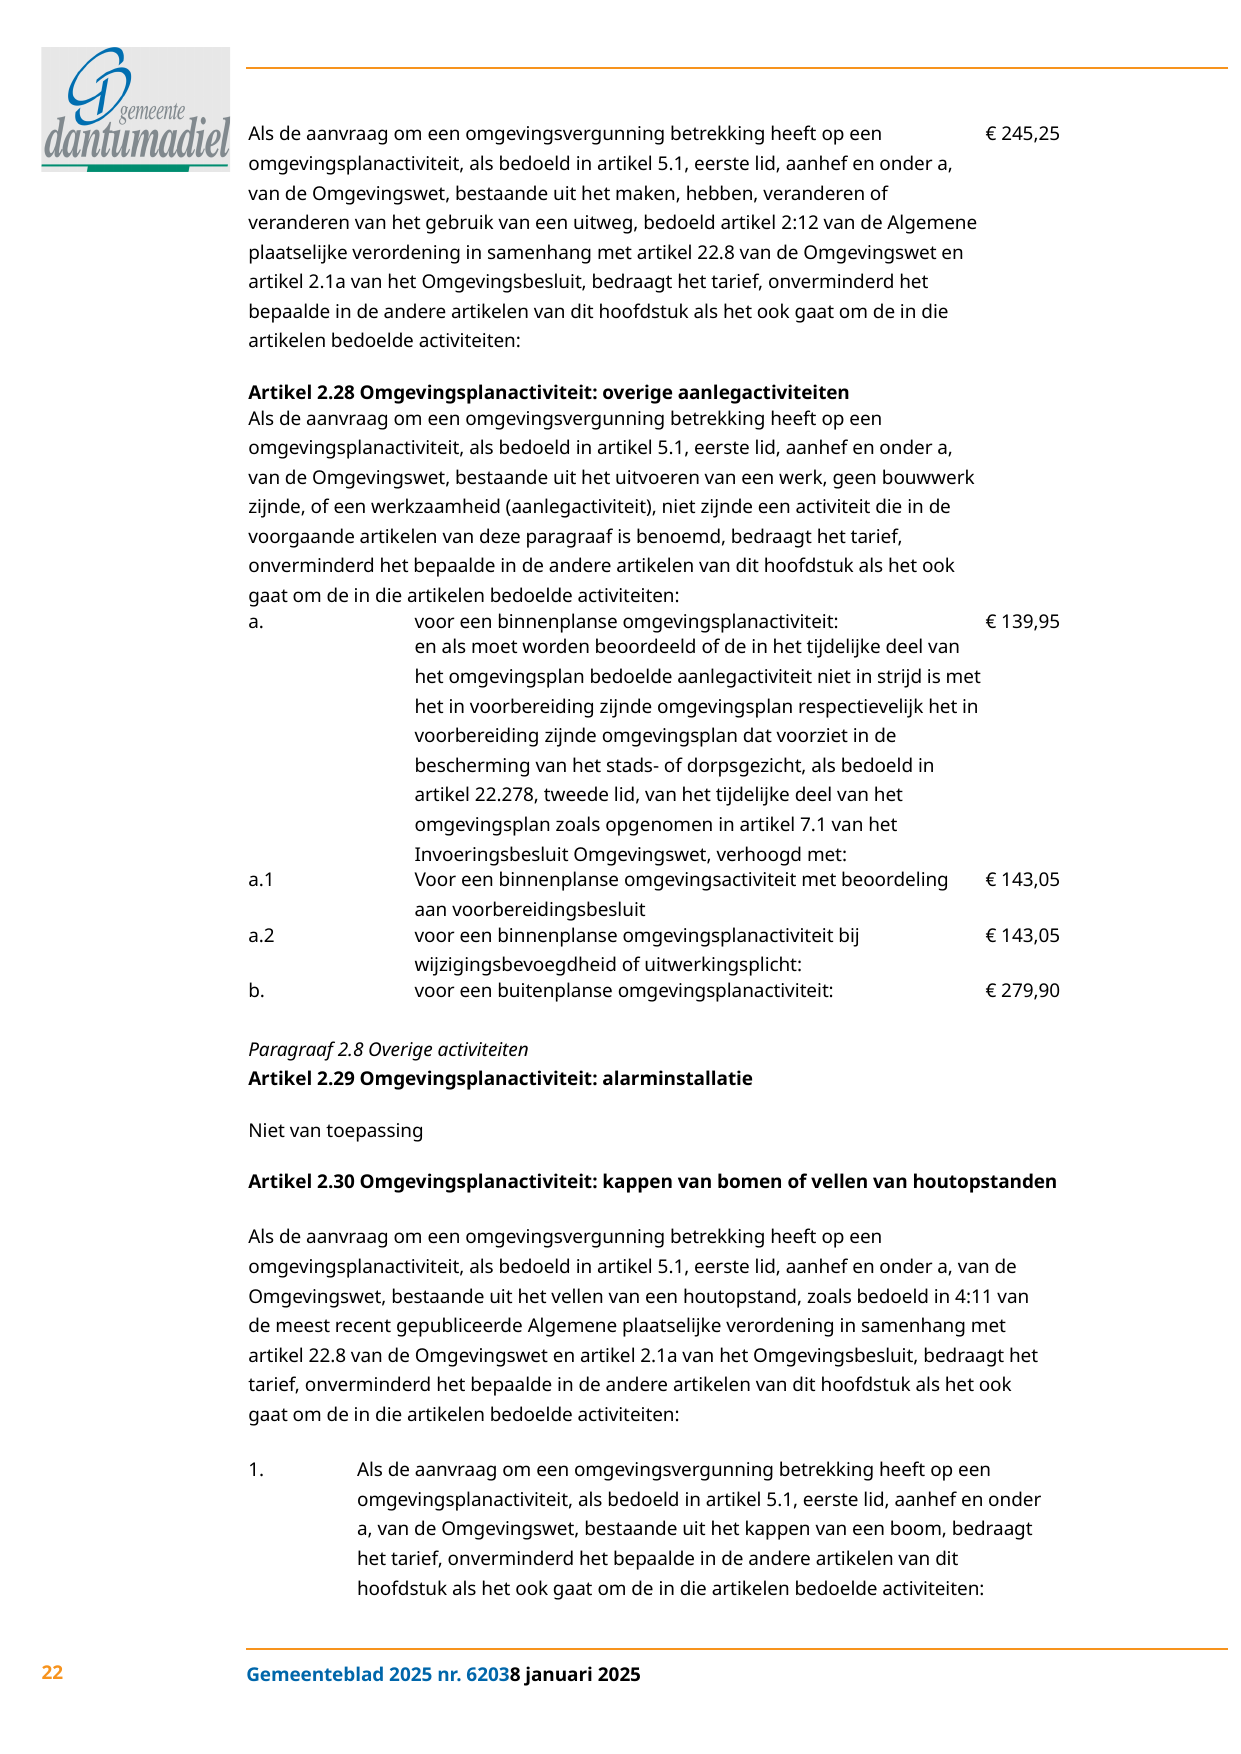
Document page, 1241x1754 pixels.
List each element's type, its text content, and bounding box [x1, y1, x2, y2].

table_cell Artikel 2.30 Omgevingsplanactiviteit: kappen van bomen of vellen van houtopstanden [248, 1168, 1152, 1224]
table_cell Als de aanvraag om een omgevingsvergunning betrekking heeft op een omgevingsplanactiviteit, als bedoeld in artikel 5.1, eerste lid, aanhef en onder a, van de Omgevingswet, bestaande uit het uitvoeren van een werk, geen bouwwerk zijnde, of een werkzaamheid (aanlegactiviteit), niet zijnde een activiteit die in de voorgaande artikelen van deze paragraaf is benoemd, bedraagt het tarief, onverminderd het bepaalde in de andere artikelen van dit hoofdstuk als het ook gaat om de in die artikelen bedoelde activiteiten: [248, 405, 985, 608]
table_cell [1043, 1143, 1152, 1168]
table_cell [985, 405, 1152, 608]
table_cell € 279,90 [985, 977, 1152, 1003]
table_cell € 245,25 [985, 121, 1152, 353]
table_cell [1043, 1224, 1152, 1456]
table_cell Niet van toepassing [248, 1117, 1043, 1143]
table_cell € 143,05 [985, 922, 1152, 977]
table_cell voor een binnenplanse omgevingsplanactiviteit bij wijzigingsbevoegdheid of uitwerkingsplicht: [414, 922, 985, 977]
table_cell Als de aanvraag om een omgevingsvergunning betrekking heeft op een omgevingsplanactiviteit, als bedoeld in artikel 5.1, eerste lid, aanhef en onder a, van de Omgevingswet, bestaande uit het maken, hebben, veranderen of veranderen van het gebruik van een uitweg, bedoeld artikel 2:12 van de Algemene plaatselijke verordening in samenhang met artikel 22.8 van de Omgevingswet en artikel 2.1a van het Omgevingsbesluit, bedraagt het tarief, onverminderd het bepaalde in de andere artikelen van dit hoofdstuk als het ook gaat om de in die artikelen bedoelde activiteiten: [248, 121, 985, 353]
table_cell [985, 379, 1152, 405]
table_cell en als moet worden beoordeeld of de in het tijdelijke deel van het omgevingsplan bedoelde aanlegactiviteit niet in strijd is met het in voorbereiding zijnde omgevingsplan respectievelijk het in voorbereiding zijnde omgevingsplan dat voorziet in de bescherming van het stads- of dorpsgezicht, als bedoeld in artikel 22.278, tweede lid, van het tijdelijke deel van het omgevingsplan zoals opgenomen in artikel 7.1 van het Invoeringsbesluit Omgevingswet, verhoogd met: [414, 634, 985, 867]
table_cell voor een binnenplanse omgevingsplanactiviteit: [414, 608, 985, 634]
table_cell b. [248, 977, 414, 1003]
table_cell Voor een binnenplanse omgevingsactiviteit met beoordeling aan voorbereidingsbesluit [414, 867, 985, 922]
table_cell 1. [248, 1456, 357, 1601]
table_cell Als de aanvraag om een omgevingsvergunning betrekking heeft op een omgevingsplanactiviteit, als bedoeld in artikel 5.1, eerste lid, aanhef en onder a, van de Omgevingswet, bestaande uit het vellen van een houtopstand, zoals bedoeld in 4:11 van de meest recent gepubliceerde Algemene plaatselijke verordening in samenhang met artikel 22.8 van de Omgevingswet en artikel 2.1a van het Omgevingsbesluit, bedraagt het tarief, onverminderd het bepaalde in de andere artikelen van dit hoofdstuk als het ook gaat om de in die artikelen bedoelde activiteiten: [248, 1224, 1043, 1456]
table_header Artikel 2.29 Omgevingsplanactiviteit: alarminstallatie [248, 1065, 1043, 1091]
table_cell [985, 353, 1152, 379]
table_cell a.1 [248, 867, 414, 922]
table_cell [985, 95, 1152, 121]
table_cell [248, 634, 414, 867]
table_cell voor een buitenplanse omgevingsplanactiviteit: [414, 977, 985, 1003]
table_cell € 143,05 [985, 867, 1152, 922]
table_cell [248, 353, 985, 379]
table_cell a.2 [248, 922, 414, 977]
text Paragraaf 2.8 Overige activiteiten [248, 1036, 1152, 1061]
picture [41, 47, 231, 172]
table_header [1043, 1065, 1152, 1091]
table_cell [1043, 1456, 1152, 1601]
table_cell [248, 1091, 1043, 1117]
table_cell Als de aanvraag om een omgevingsvergunning betrekking heeft op een omgevingsplanactiviteit, als bedoeld in artikel 5.1, eerste lid, aanhef en onder a, van de Omgevingswet, bestaande uit het kappen van een boom, bedraagt het tarief, onverminderd het bepaalde in de andere artikelen van dit hoofdstuk als het ook gaat om de in die artikelen bedoelde activiteiten: [357, 1456, 1043, 1601]
table_cell Artikel 2.28 Omgevingsplanactiviteit: overige aanlegactiviteiten [248, 379, 985, 405]
table_cell [248, 95, 985, 121]
table_cell [1043, 1117, 1152, 1143]
table_cell € 139,95 [985, 608, 1152, 634]
table_cell [985, 634, 1152, 867]
table_cell [248, 1143, 1043, 1168]
table_cell [1043, 1091, 1152, 1117]
table_cell a. [248, 608, 414, 634]
